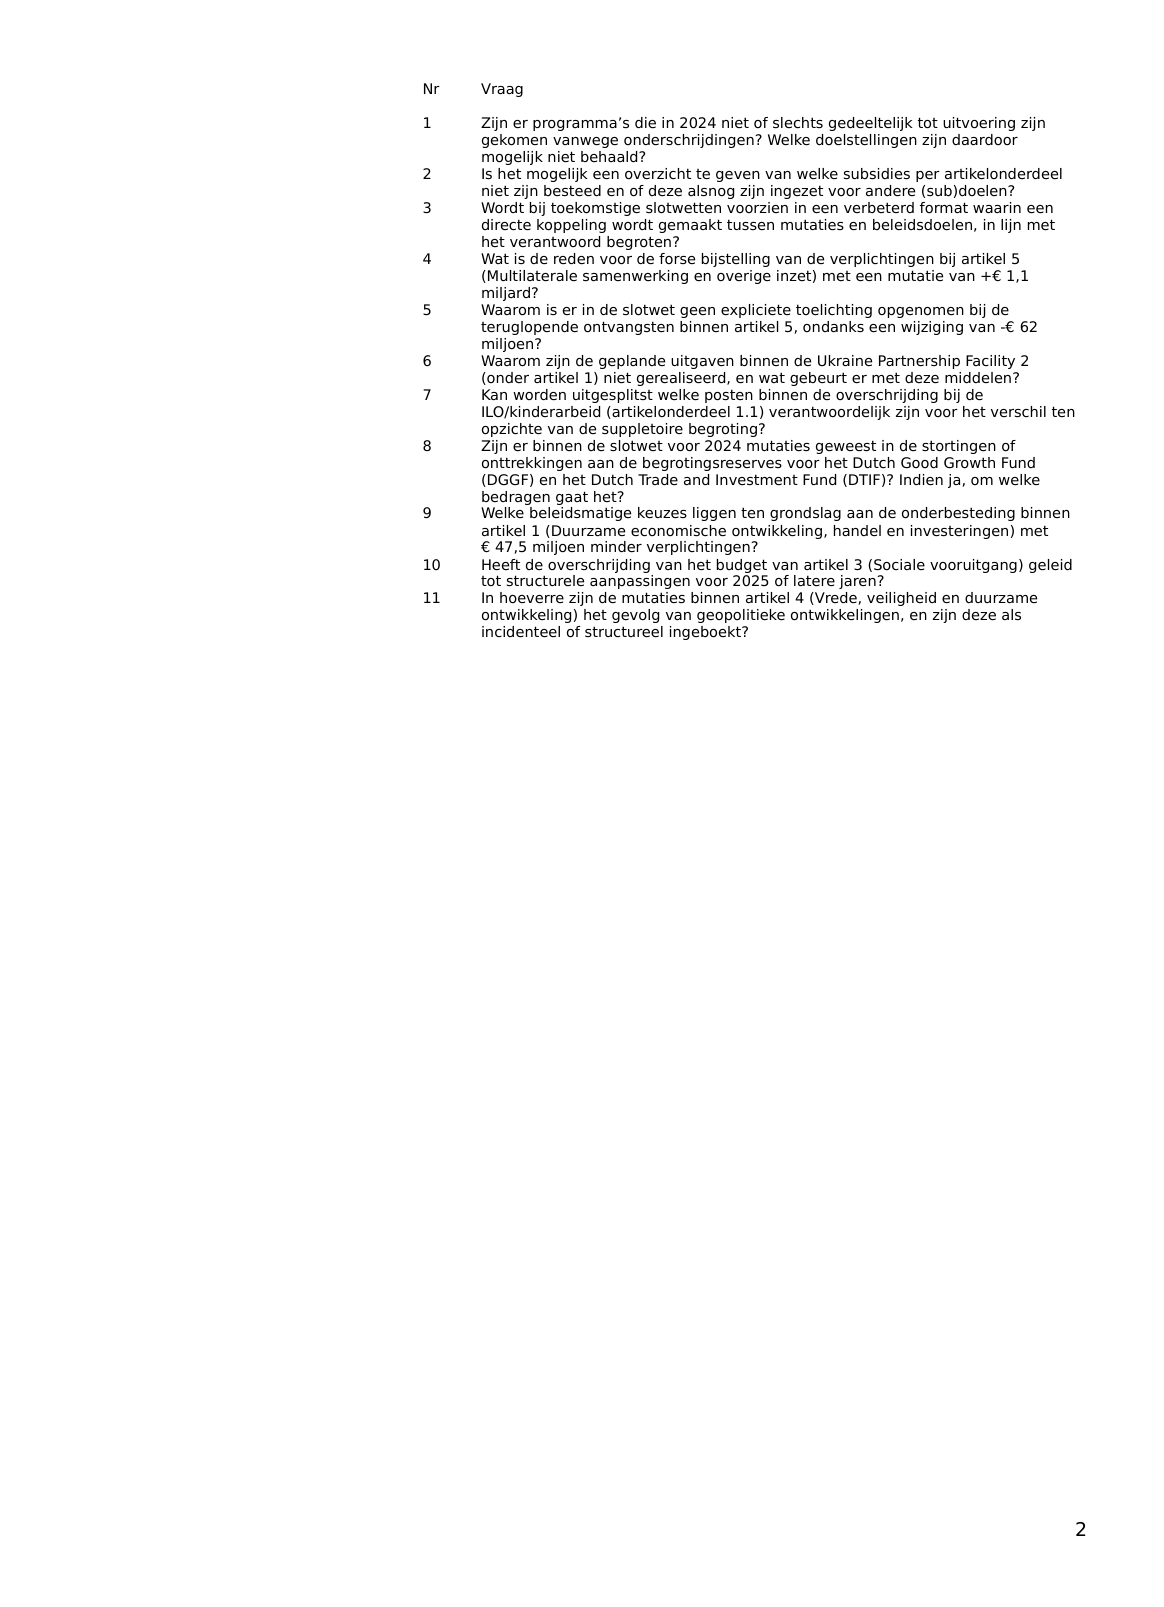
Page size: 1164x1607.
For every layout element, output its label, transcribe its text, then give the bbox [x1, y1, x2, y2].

table_cell [422, 98, 475, 115]
table_cell 2 [422, 166, 475, 200]
table_cell Zijn er binnen de slotwet voor 2024 mutaties geweest in de stortingen of onttrekkingen aan de begrotingsreserves voor het Dutch Good Growth Fund (DGGF) en het Dutch Trade and Investment Fund (DTIF)? Indien ja, om welke bedragen gaat het? [475, 438, 1087, 505]
table_cell 10 [422, 556, 475, 590]
table_cell Zijn er programma’s die in 2024 niet of slechts gedeeltelijk tot uitvoering zijn gekomen vanwege onderschrijdingen? Welke doelstellingen zijn daardoor mogelijk niet behaald? [475, 115, 1087, 166]
table_cell Kan worden uitgesplitst welke posten binnen de overschrijding bij de ILO/kinderarbeid (artikelonderdeel 1.1) verantwoordelijk zijn voor het verschil ten opzichte van de suppletoire begroting? [475, 387, 1087, 437]
table_cell Welke beleidsmatige keuzes liggen ten grondslag aan de onderbesteding binnen artikel 1 (Duurzame economische ontwikkeling, handel en investeringen) met € 47,5 miljoen minder verplichtingen? [475, 505, 1087, 556]
table_cell [475, 98, 1087, 115]
table_header Nr [422, 81, 475, 98]
table_cell Wat is de reden voor de forse bijstelling van de verplichtingen bij artikel 5 (Multilaterale samenwerking en overige inzet) met een mutatie van +€ 1,1 miljard? [475, 251, 1087, 302]
table_cell Is het mogelijk een overzicht te geven van welke subsidies per artikelonderdeel niet zijn besteed en of deze alsnog zijn ingezet voor andere (sub)doelen? [475, 166, 1087, 200]
table_cell 11 [422, 590, 475, 641]
table_cell 3 [422, 200, 475, 251]
table_cell Wordt bij toekomstige slotwetten voorzien in een verbeterd format waarin een directe koppeling wordt gemaakt tussen mutaties en beleidsdoelen, in lijn met het verantwoord begroten? [475, 200, 1087, 251]
table_cell 7 [422, 387, 475, 437]
table_cell 6 [422, 353, 475, 387]
table_cell 9 [422, 505, 475, 556]
table_header Vraag [475, 81, 1087, 98]
table_cell 8 [422, 438, 475, 505]
table_cell Waarom zijn de geplande uitgaven binnen de Ukraine Partnership Facility 2 (onder artikel 1) niet gerealiseerd, en wat gebeurt er met deze middelen? [475, 353, 1087, 387]
table_cell Waarom is er in de slotwet geen expliciete toelichting opgenomen bij de teruglopende ontvangsten binnen artikel 5, ondanks een wijziging van -€ 62 miljoen? [475, 302, 1087, 353]
table_cell 4 [422, 251, 475, 302]
table_cell Heeft de overschrijding van het budget van artikel 3 (Sociale vooruitgang) geleid tot structurele aanpassingen voor 2025 of latere jaren? [475, 556, 1087, 590]
table_cell 5 [422, 302, 475, 353]
table_cell 1 [422, 115, 475, 166]
table_cell In hoeverre zijn de mutaties binnen artikel 4 (Vrede, veiligheid en duurzame ontwikkeling) het gevolg van geopolitieke ontwikkelingen, en zijn deze als incidenteel of structureel ingeboekt? [475, 590, 1087, 641]
